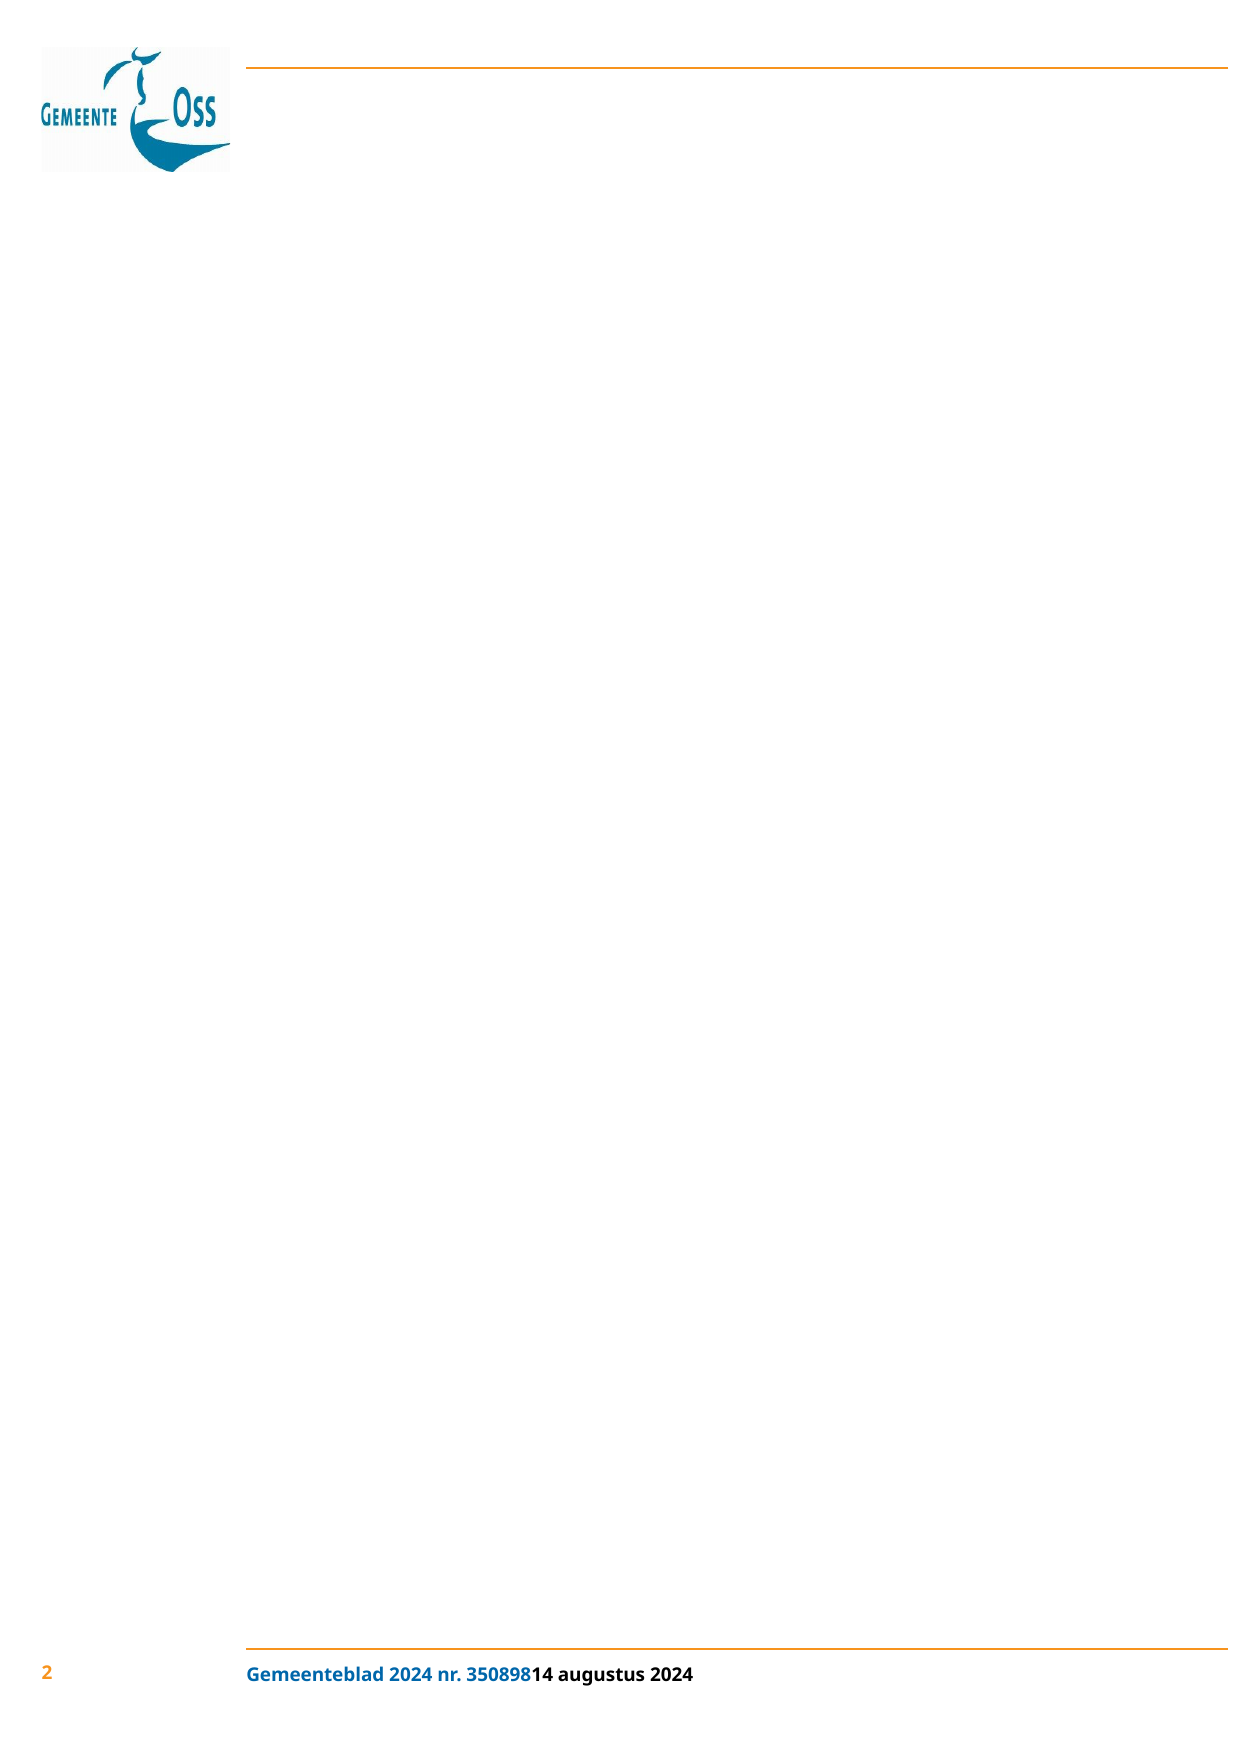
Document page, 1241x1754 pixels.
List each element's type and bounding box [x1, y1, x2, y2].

picture [41, 47, 231, 172]
